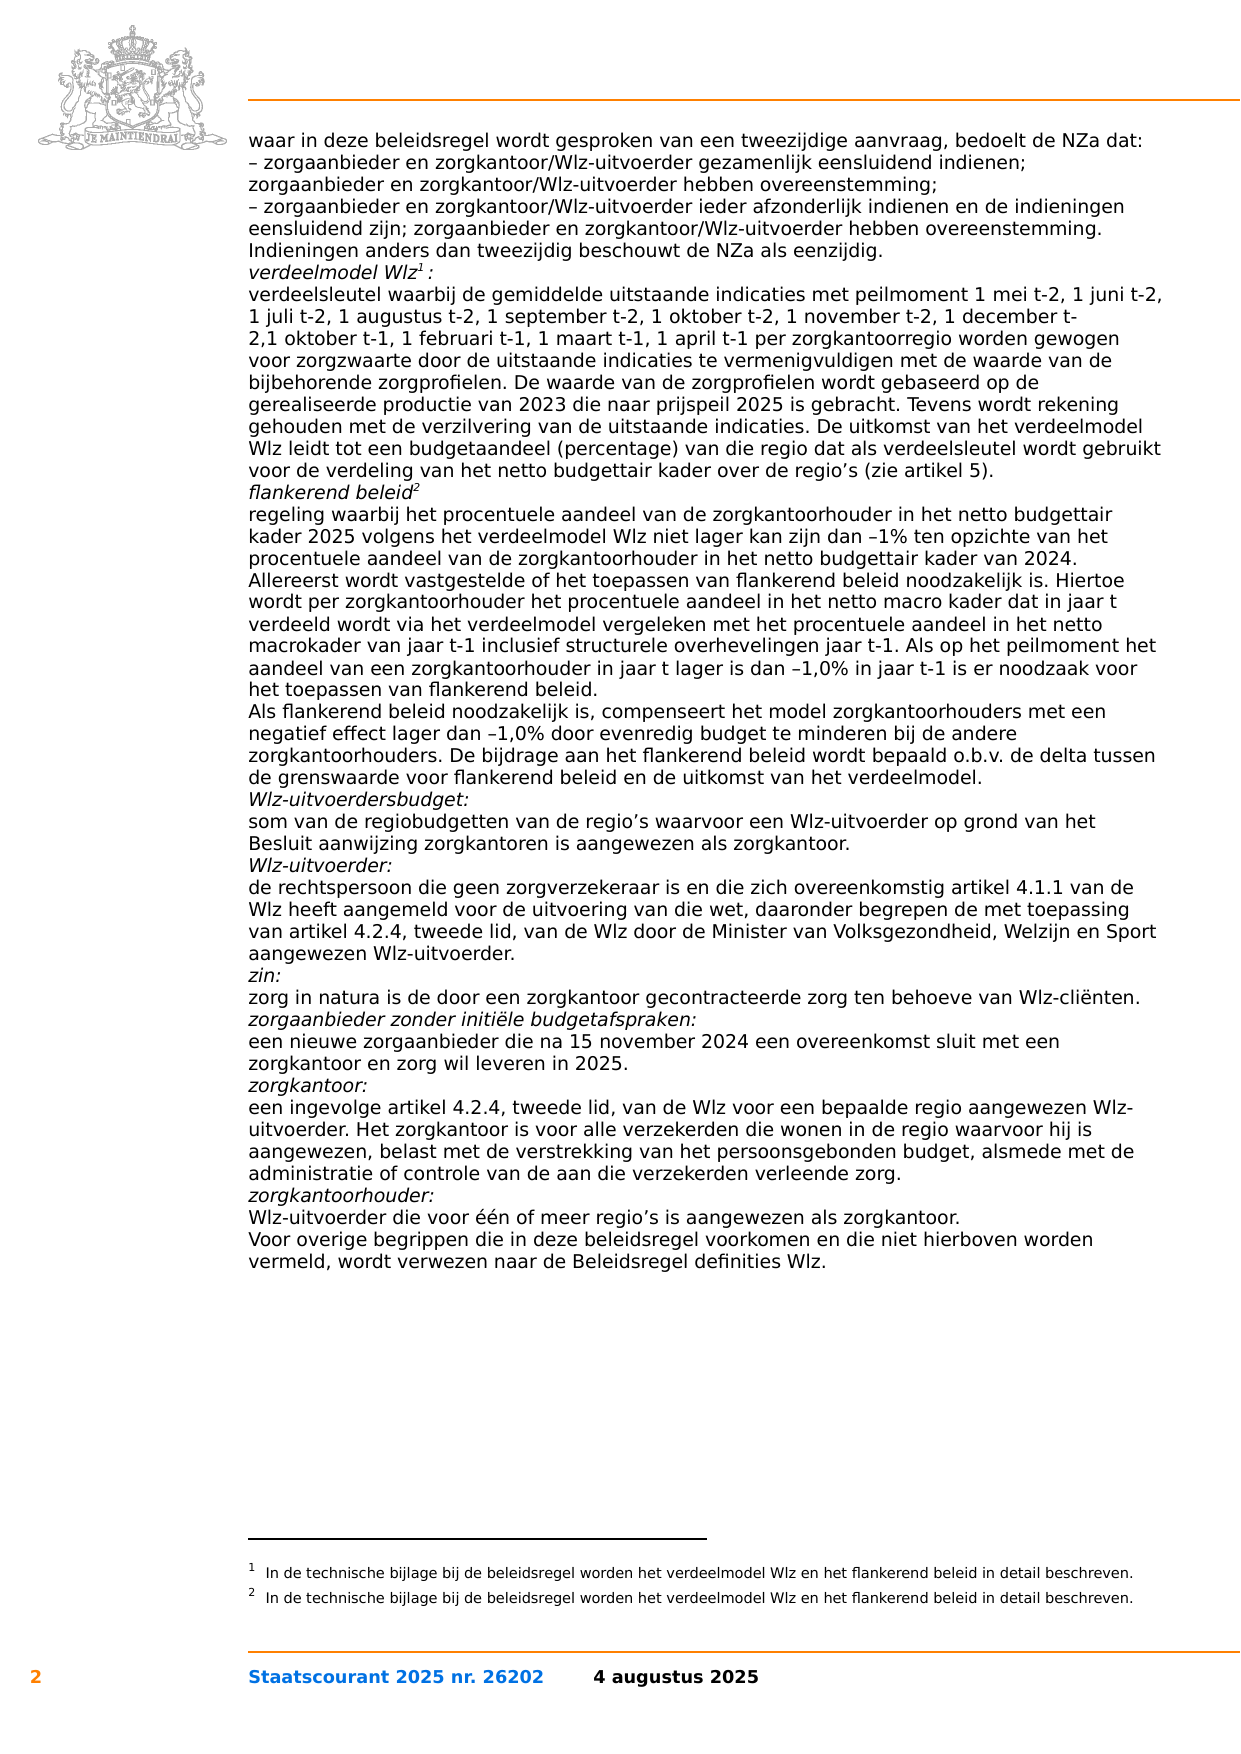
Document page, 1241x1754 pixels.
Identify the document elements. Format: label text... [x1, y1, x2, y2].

text een ingevolge artikel 4.2.4, tweede lid, van de Wlz voor een bepaalde regio aangewezen Wlz-uitvoerder. Het zorgkantoor is voor alle verzekerden die wonen in de regio waarvoor hij is aangewezen, belast met de verstrekking van het persoonsgebonden budget, alsmede met de administratie of controle van de aan die verzekerden verleende zorg. [248, 1097, 1163, 1185]
text verdeelmodel Wlz: [248, 262, 1163, 284]
text In de technische bijlage bij de beleidsregel worden het verdeelmodel Wlz en het flankerend beleid in detail beschreven. [248, 1586, 1163, 1608]
text regeling waarbij het procentuele aandeel van de zorgkantoorhouder in het netto budgettair kader 2025 volgens het verdeelmodel Wlz niet lager kan zijn dan –1% ten opzichte van het procentuele aandeel van de zorgkantoorhouder in het netto budgettair kader van 2024. [248, 503, 1163, 569]
text som van de regiobudgetten van de regio’s waarvoor een Wlz-uitvoerder op grond van het Besluit aanwijzing zorgkantoren is aangewezen als zorgkantoor. [248, 811, 1163, 855]
text – zorgaanbieder en zorgkantoor/Wlz-uitvoerder gezamenlijk eensluidend indienen; zorgaanbieder en zorgkantoor/Wlz-uitvoerder hebben overeenstemming; [248, 152, 1163, 196]
text Wlz-uitvoerder die voor één of meer regio’s is aangewezen als zorgkantoor. [248, 1207, 1163, 1229]
text Als flankerend beleid noodzakelijk is, compenseert het model zorgkantoorhouders met een negatief effect lager dan –1,0% door evenredig budget te minderen bij de andere zorgkantoorhouders. De bijdrage aan het flankerend beleid wordt bepaald o.b.v. de delta tussen de grenswaarde voor flankerend beleid en de uitkomst van het verdeelmodel. [248, 701, 1163, 789]
text flankerend beleid [248, 482, 1163, 503]
text Wlz-uitvoerder: [248, 855, 1163, 877]
text zorgaanbieder zonder initiële budgetafspraken: [248, 1009, 1163, 1031]
text een nieuwe zorgaanbieder die na 15 november 2024 een overeenkomst sluit met een zorgkantoor en zorg wil leveren in 2025. [248, 1031, 1163, 1075]
text zin: [248, 965, 1163, 987]
text Allereerst wordt vastgestelde of het toepassen van flankerend beleid noodzakelijk is. Hiertoe wordt per zorgkantoorhouder het procentuele aandeel in het netto macro kader dat in jaar t verdeeld wordt via het verdeelmodel vergeleken met het procentuele aandeel in het netto macrokader van jaar t-1 inclusief structurele overhevelingen jaar t-1. Als op het peilmoment het aandeel van een zorgkantoorhouder in jaar t lager is dan –1,0% in jaar t-1 is er noodzaak voor het toepassen van flankerend beleid. [248, 569, 1163, 701]
text de rechtspersoon die geen zorgverzekeraar is en die zich overeenkomstig artikel 4.1.1 van de Wlz heeft aangemeld voor de uitvoering van die wet, daaronder begrepen de met toepassing van artikel 4.2.4, tweede lid, van de Wlz door de Minister van Volksgezondheid, Welzijn en Sport aangewezen Wlz-uitvoerder. [248, 877, 1163, 965]
text In de technische bijlage bij de beleidsregel worden het verdeelmodel Wlz en het flankerend beleid in detail beschreven. [248, 1561, 1163, 1583]
text zorgkantoorhouder: [248, 1185, 1163, 1207]
picture [38, 25, 227, 150]
text Voor overige begrippen die in deze beleidsregel voorkomen en die niet hierboven worden vermeld, wordt verwezen naar de Beleidsregel definities Wlz. [248, 1229, 1163, 1273]
text zorg in natura is de door een zorgkantoor gecontracteerde zorg ten behoeve van Wlz-cliënten. [248, 987, 1163, 1009]
text – zorgaanbieder en zorgkantoor/Wlz-uitvoerder ieder afzonderlijk indienen en de indieningen eensluidend zijn; zorgaanbieder en zorgkantoor/Wlz-uitvoerder hebben overeenstemming. [248, 196, 1163, 240]
text Indieningen anders dan tweezijdig beschouwt de NZa als eenzijdig. [248, 240, 1163, 262]
text zorgkantoor: [248, 1075, 1163, 1097]
text Wlz-uitvoerdersbudget: [248, 789, 1163, 811]
text verdeelsleutel waarbij de gemiddelde uitstaande indicaties met peilmoment 1 mei t-2, 1 juni t-2, 1 juli t-2, 1 augustus t-2, 1 september t-2, 1 oktober t-2, 1 november t-2, 1 december t-2,1 oktober t-1, 1 februari t-1, 1 maart t-1, 1 april t-1 per zorgkantoorregio worden gewogen voor zorgzwaarte door de uitstaande indicaties te vermenigvuldigen met de waarde van de bijbehorende zorgprofielen. De waarde van de zorgprofielen wordt gebaseerd op de gerealiseerde productie van 2023 die naar prijspeil 2025 is gebracht. Tevens wordt rekening gehouden met de verzilvering van de uitstaande indicaties. De uitkomst van het verdeelmodel Wlz leidt tot een budgetaandeel (percentage) van die regio dat als verdeelsleutel wordt gebruikt voor de verdeling van het netto budgettair kader over de regio’s (zie artikel 5). [248, 284, 1163, 482]
text waar in deze beleidsregel wordt gesproken van een tweezijdige aanvraag, bedoelt de NZa dat: [248, 130, 1163, 152]
